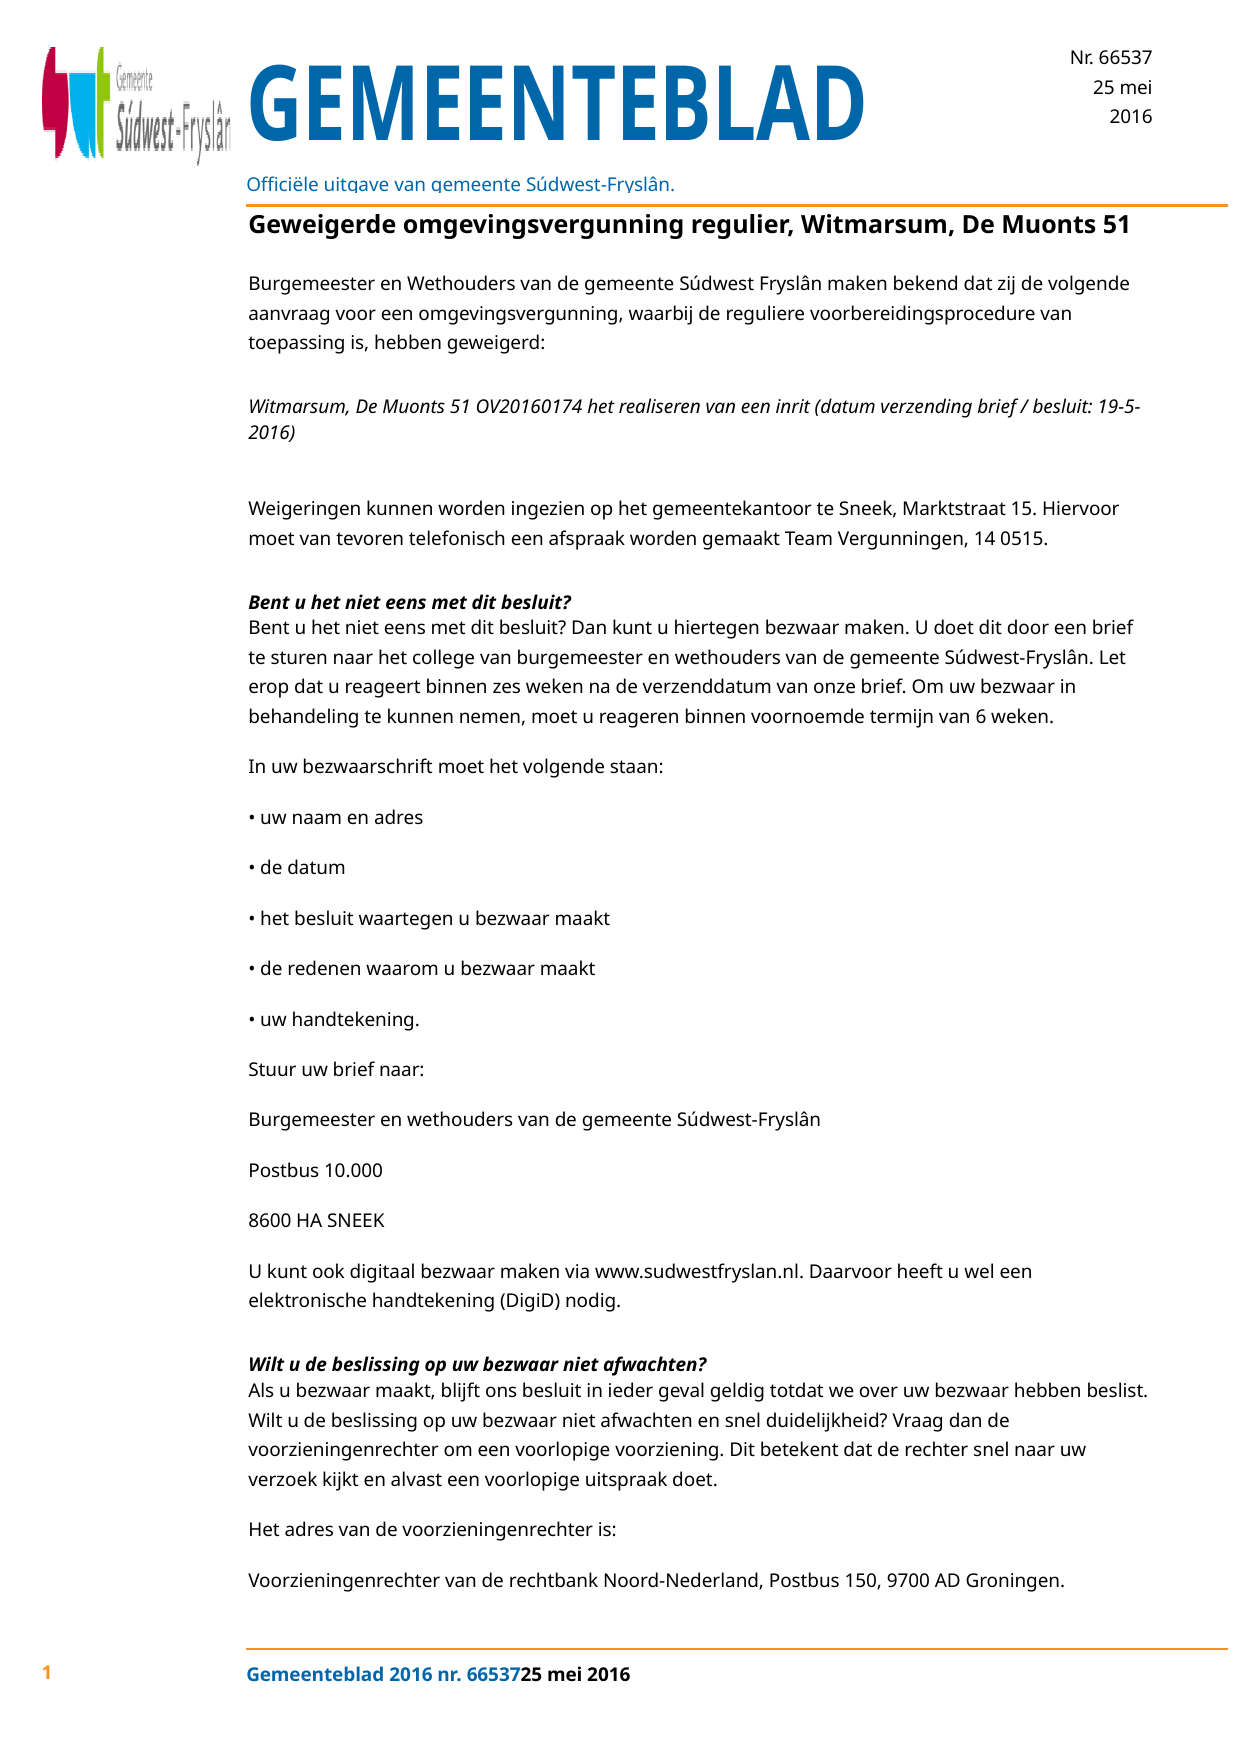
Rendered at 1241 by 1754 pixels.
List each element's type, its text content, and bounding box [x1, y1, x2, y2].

text In uw bezwaarschrift moet het volgende staan: [248, 754, 1152, 779]
text 8600 HA SNEEK [248, 1207, 1152, 1233]
text • de redenen waarom u bezwaar maakt [248, 955, 1152, 981]
text Witmarsum, De Muonts 51 OV20160174 het realiseren van een inrit (datum verzending brief / besluit: 19-5-2016) [248, 393, 1152, 445]
text Postbus 10.000 [248, 1157, 1152, 1183]
text • de datum [248, 854, 1152, 880]
text Bent u het niet eens met dit besluit? [248, 589, 1152, 614]
text • uw handtekening. [248, 1006, 1152, 1032]
text Burgemeester en wethouders van de gemeente Súdwest-Fryslân [248, 1107, 1152, 1132]
picture [41, 47, 231, 172]
text Als u bezwaar maakt, blijft ons besluit in ieder geval geldig totdat we over uw bezwaar hebben beslist. Wilt u de beslissing op uw bezwaar niet afwachten en snel duidelijkheid? Vraag dan de voorzieningenrechter om een voorlopige voorziening. Dit betekent dat de rechter snel naar uw verzoek kijkt en alvast een voorlopige uitspraak doet. [248, 1377, 1152, 1492]
text • het besluit waartegen u bezwaar maakt [248, 905, 1152, 931]
text Voorzieningenrechter van de rechtbank Noord-Nederland, Postbus 150, 9700 AD Groningen. [248, 1567, 1152, 1592]
text Burgemeester en Wethouders van de gemeente Súdwest Fryslân maken bekend dat zij de volgende aanvraag voor een omgevingsvergunning, waarbij de reguliere voorbereidingsprocedure van toepassing is, hebben geweigerd: [248, 270, 1152, 355]
text Stuur uw brief naar: [248, 1056, 1152, 1082]
text Het adres van de voorzieningenrechter is: [248, 1516, 1152, 1542]
text • uw naam en adres [248, 804, 1152, 830]
text U kunt ook digitaal bezwaar maken via www.sudwestfryslan.nl. Daarvoor heeft u wel een elektronische handtekening (DigiD) nodig. [248, 1258, 1152, 1313]
text Wilt u de beslissing op uw bezwaar niet afwachten? [248, 1351, 1152, 1377]
text Geweigerde omgevingsvergunning regulier, Witmarsum, De Muonts 51 [248, 207, 1152, 241]
text Weigeringen kunnen worden ingezien op het gemeentekantoor te Sneek, Marktstraat 15. Hiervoor moet van tevoren telefonisch een afspraak worden gemaakt Team Vergunningen, 14 0515. [248, 495, 1152, 551]
text Bent u het niet eens met dit besluit? Dan kunt u hiertegen bezwaar maken. U doet dit door een brief te sturen naar het college van burgemeester en wethouders van de gemeente Súdwest-Fryslân. Let erop dat u reageert binnen zes weken na de verzenddatum van onze brief. Om uw bezwaar in behandeling te kunnen nemen, moet u reageren binnen voornoemde termijn van 6 weken. [248, 614, 1152, 729]
